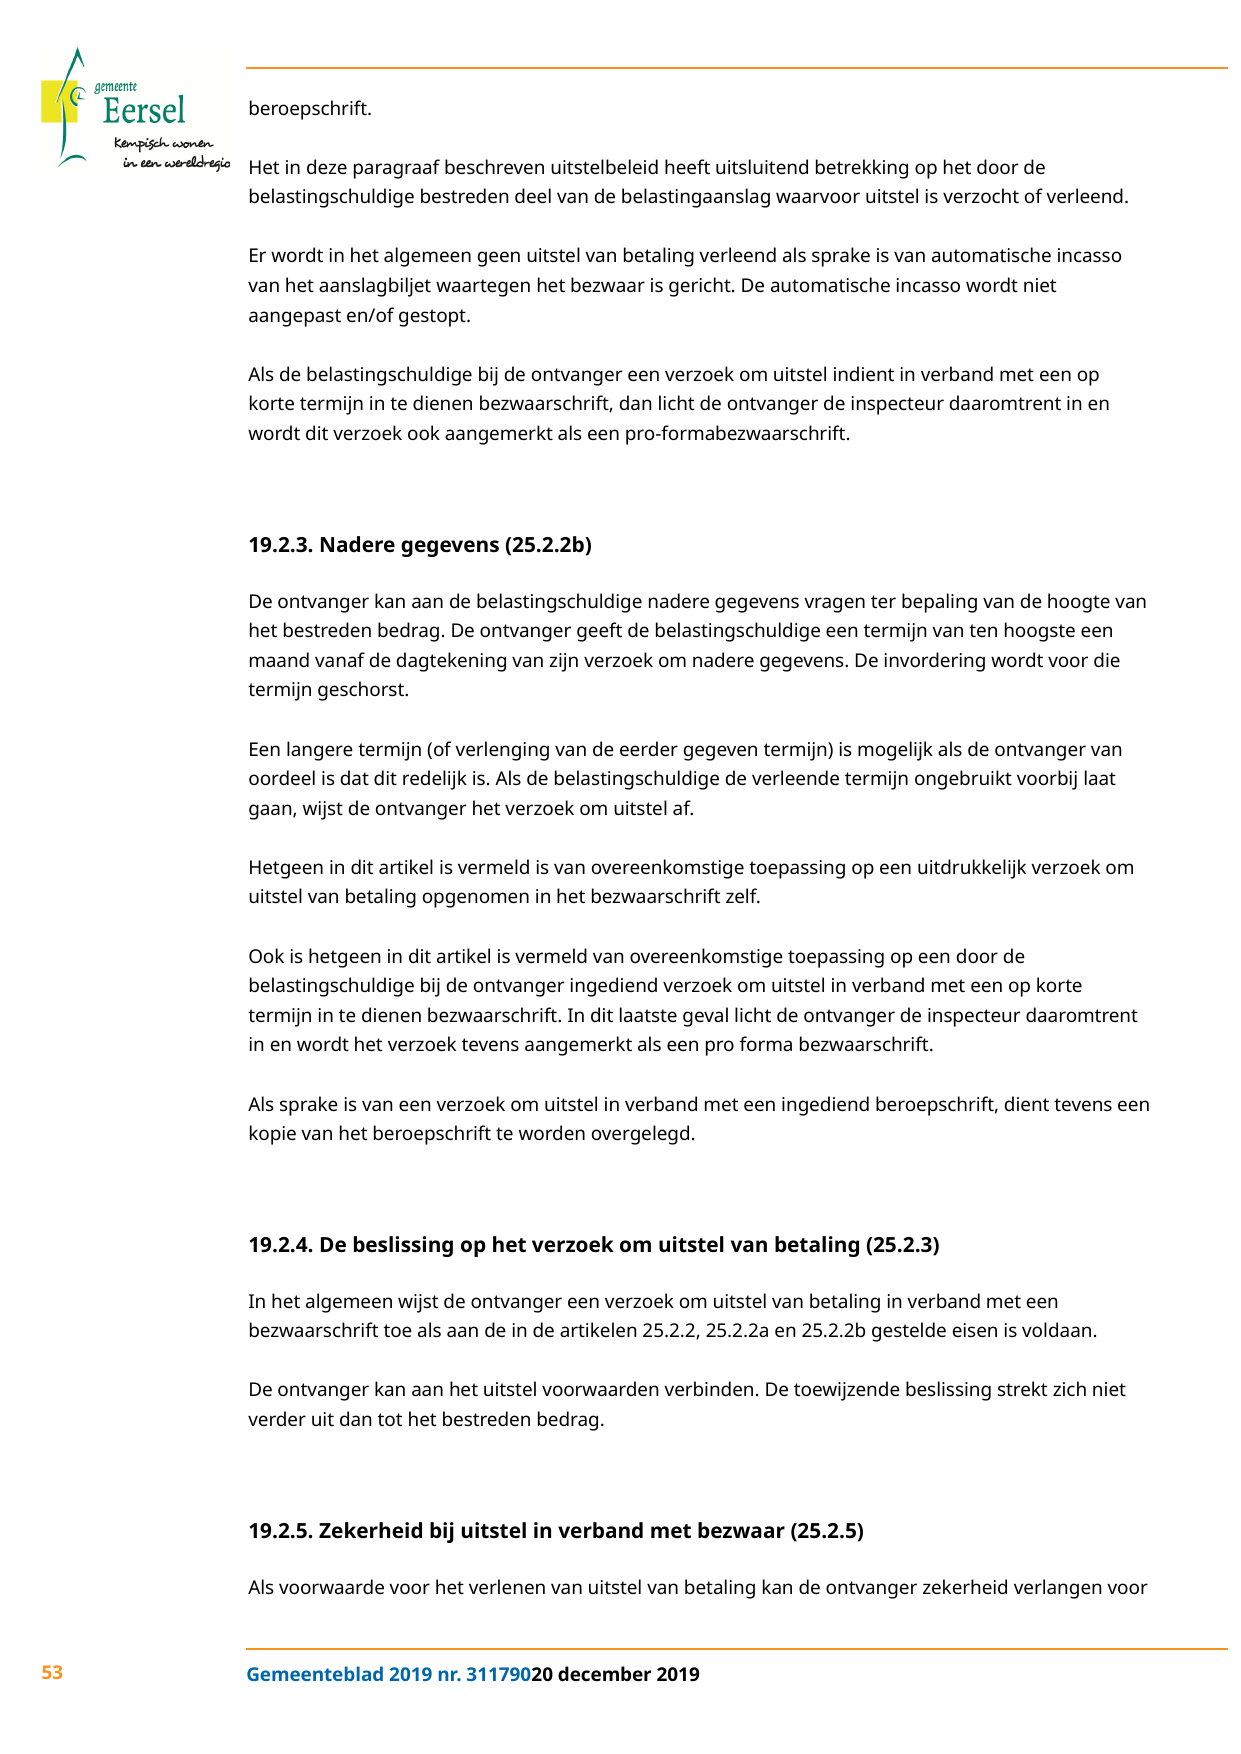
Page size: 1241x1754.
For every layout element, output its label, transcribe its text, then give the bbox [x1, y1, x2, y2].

text 19.2.5. Zekerheid bij uitstel in verband met bezwaar (25.2.5) [248, 1516, 1152, 1544]
text In het algemeen wijst de ontvanger een verzoek om uitstel van betaling in verband met een bezwaarschrift toe als aan de in de artikelen 25.2.2, 25.2.2a en 25.2.2b gestelde eisen is voldaan. [248, 1288, 1152, 1343]
text beroepschrift. [248, 95, 1152, 121]
text Als sprake is van een verzoek om uitstel in verband met een ingediend beroepschrift, dient tevens een kopie van het beroepschrift te worden overgelegd. [248, 1091, 1152, 1146]
text 19.2.3. Nadere gegevens (25.2.2b) [248, 530, 1152, 558]
text Als de belastingschuldige bij de ontvanger een verzoek om uitstel indient in verband met een op korte termijn in te dienen bezwaarschrift, dan licht de ontvanger de inspecteur daaromtrent in en wordt dit verzoek ook aangemerkt als een pro-formabezwaarschrift. [248, 361, 1152, 446]
text De ontvanger kan aan de belastingschuldige nadere gegevens vragen ter bepaling van de hoogte van het bestreden bedrag. De ontvanger geeft de belastingschuldige een termijn van ten hoogste een maand vanaf de dagtekening van zijn verzoek om nadere gegevens. De invordering wordt voor die termijn geschorst. [248, 588, 1152, 702]
text Het in deze paragraaf beschreven uitstelbeleid heeft uitsluitend betrekking op het door de belastingschuldige bestreden deel van de belastingaanslag waarvoor uitstel is verzocht of verleend. [248, 154, 1152, 209]
text De ontvanger kan aan het uitstel voorwaarden verbinden. De toewijzende beslissing strekt zich niet verder uit dan tot het bestreden bedrag. [248, 1377, 1152, 1432]
picture [41, 47, 231, 172]
text Hetgeen in dit artikel is vermeld is van overeenkomstige toepassing op een uitdrukkelijk verzoek om uitstel van betaling opgenomen in het bezwaarschrift zelf. [248, 854, 1152, 909]
text Een langere termijn (of verlenging van de eerder gegeven termijn) is mogelijk als de ontvanger van oordeel is dat dit redelijk is. Als de belastingschuldige de verleende termijn ongebruikt voorbij laat gaan, wijst de ontvanger het verzoek om uitstel af. [248, 736, 1152, 821]
text Er wordt in het algemeen geen uitstel van betaling verleend als sprake is van automatische incasso van het aanslagbiljet waartegen het bezwaar is gericht. De automatische incasso wordt niet aangepast en/of gestopt. [248, 243, 1152, 328]
text Als voorwaarde voor het verlenen van uitstel van betaling kan de ontvanger zekerheid verlangen voor [248, 1574, 1152, 1599]
text 19.2.4. De beslissing op het verzoek om uitstel van betaling (25.2.3) [248, 1230, 1152, 1258]
text Ook is hetgeen in dit artikel is vermeld van overeenkomstige toepassing op een door de belastingschuldige bij de ontvanger ingediend verzoek om uitstel in verband met een op korte termijn in te dienen bezwaarschrift. In dit laatste geval licht de ontvanger de inspecteur daaromtrent in en wordt het verzoek tevens aangemerkt als een pro forma bezwaarschrift. [248, 943, 1152, 1057]
